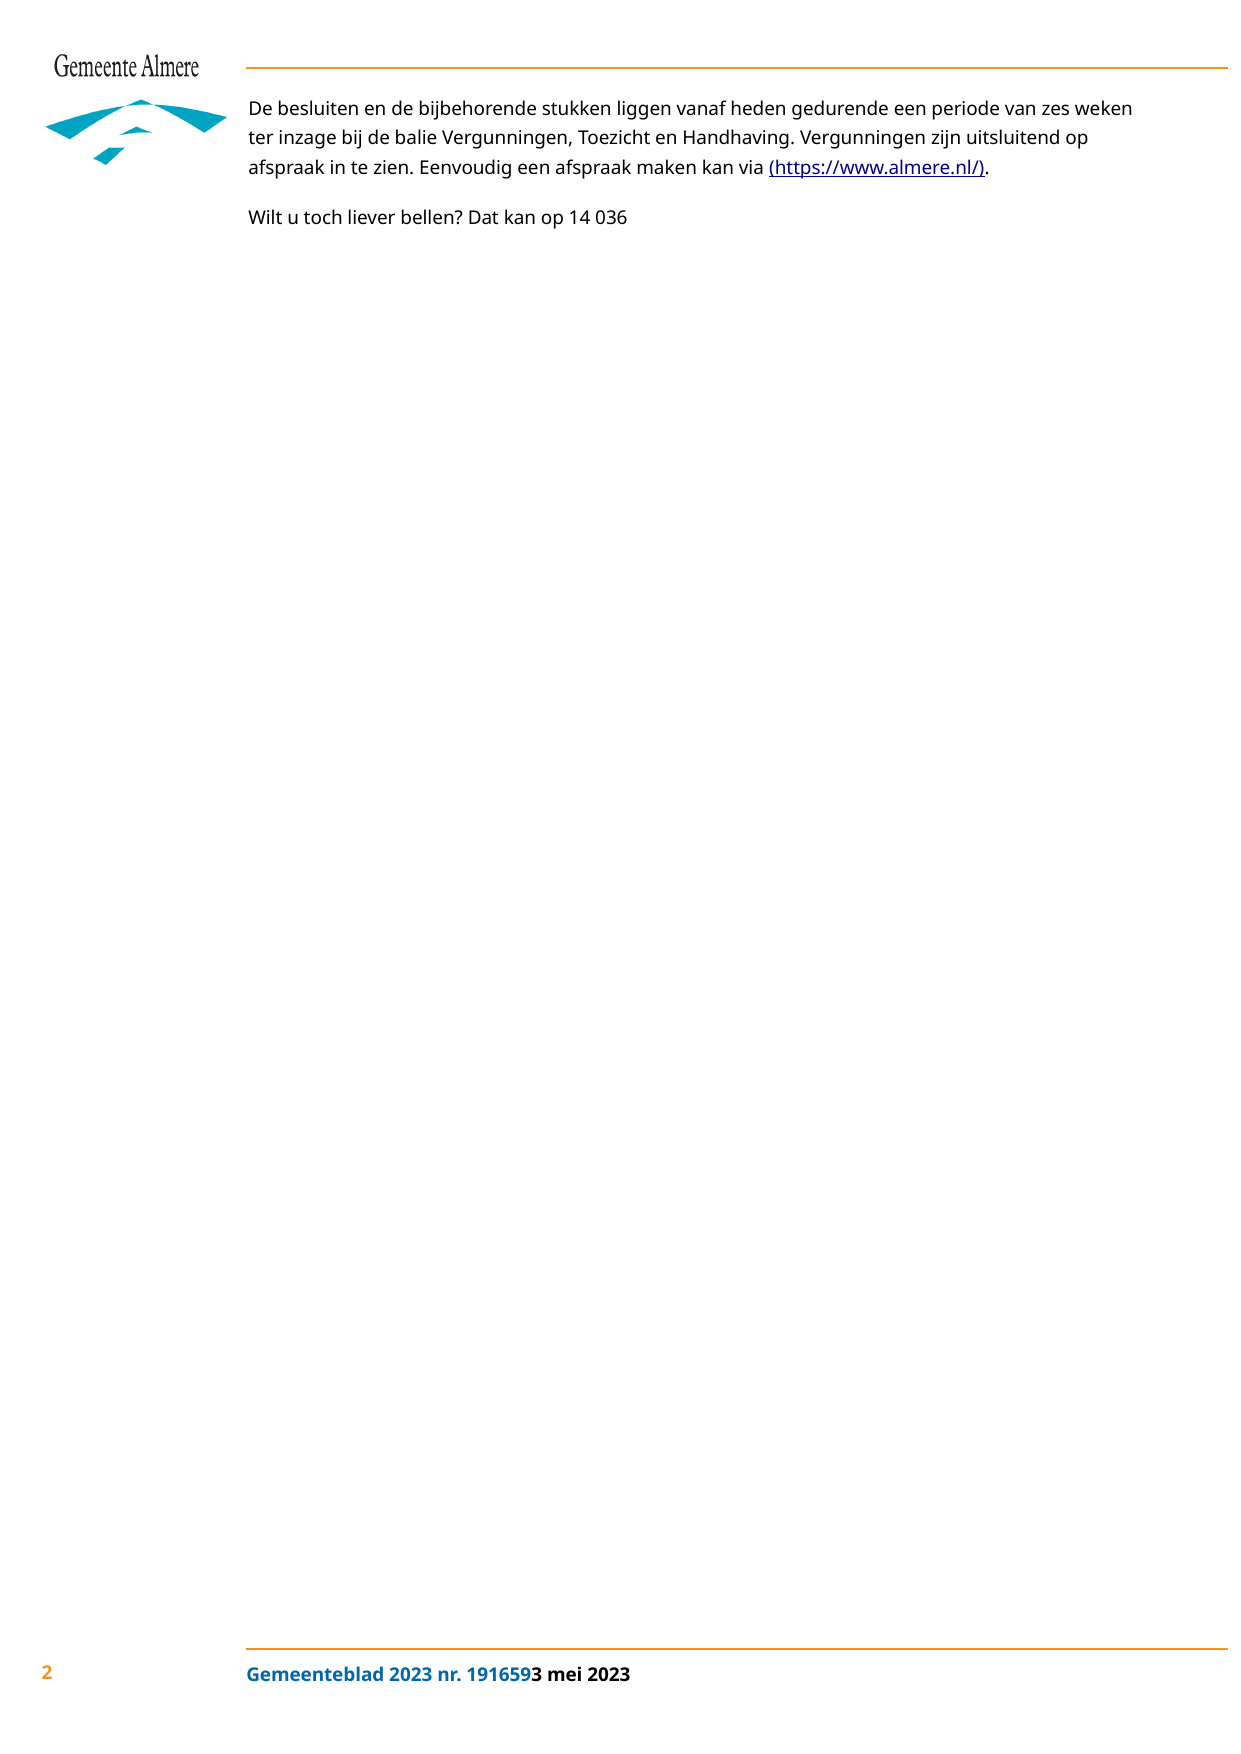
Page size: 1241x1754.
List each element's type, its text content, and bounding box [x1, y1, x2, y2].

text Wilt u toch liever bellen? Dat kan op 14 036 [248, 204, 1152, 230]
picture [41, 47, 231, 172]
text De besluiten en de bijbehorende stukken liggen vanaf heden gedurende een periode van zes weken ter inzage bij de balie Vergunningen, Toezicht en Handhaving. Vergunningen zijn uitsluitend op afspraak in te zien. Eenvoudig een afspraak maken kan via (https://www.almere.nl/). [248, 95, 1152, 180]
